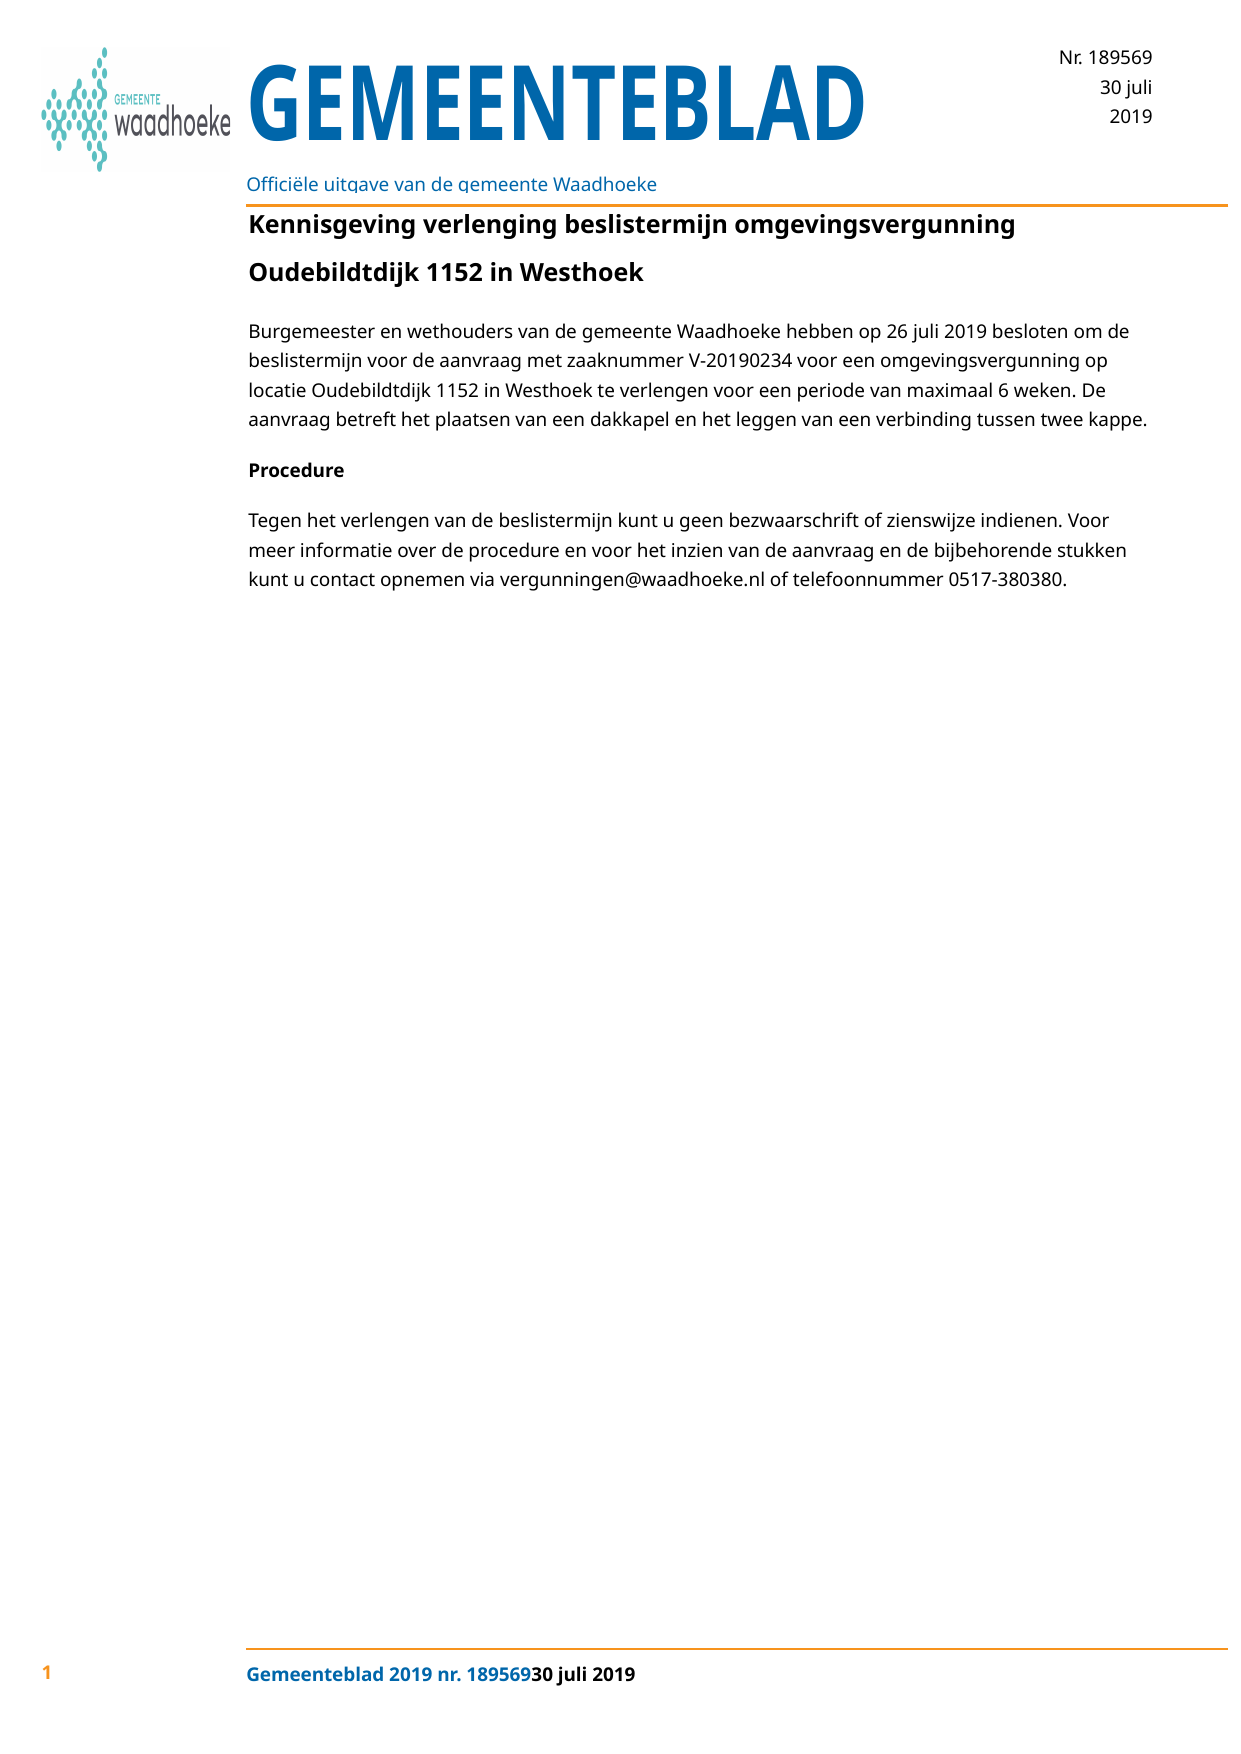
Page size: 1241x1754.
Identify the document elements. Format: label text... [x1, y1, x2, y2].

text Kennisgeving verlenging beslistermijn omgevingsvergunning Oudebildtdijk 1152 in Westhoek [248, 207, 1152, 288]
picture [41, 47, 231, 172]
text Procedure [248, 457, 1152, 483]
text Burgemeester en wethouders van de gemeente Waadhoeke hebben op 26 juli 2019 besloten om de beslistermijn voor de aanvraag met zaaknummer V-20190234 voor een omgevingsvergunning op locatie Oudebildtdijk 1152 in Westhoek te verlengen voor een periode van maximaal 6 weken. De aanvraag betreft het plaatsen van een dakkapel en het leggen van een verbinding tussen twee kappe. [248, 318, 1152, 432]
text Tegen het verlengen van de beslistermijn kunt u geen bezwaarschrift of zienswijze indienen. Voor meer informatie over de procedure en voor het inzien van de aanvraag en de bijbehorende stukken kunt u contact opnemen via vergunningen@waadhoeke.nl of telefoonnummer 0517-380380. [248, 507, 1152, 592]
